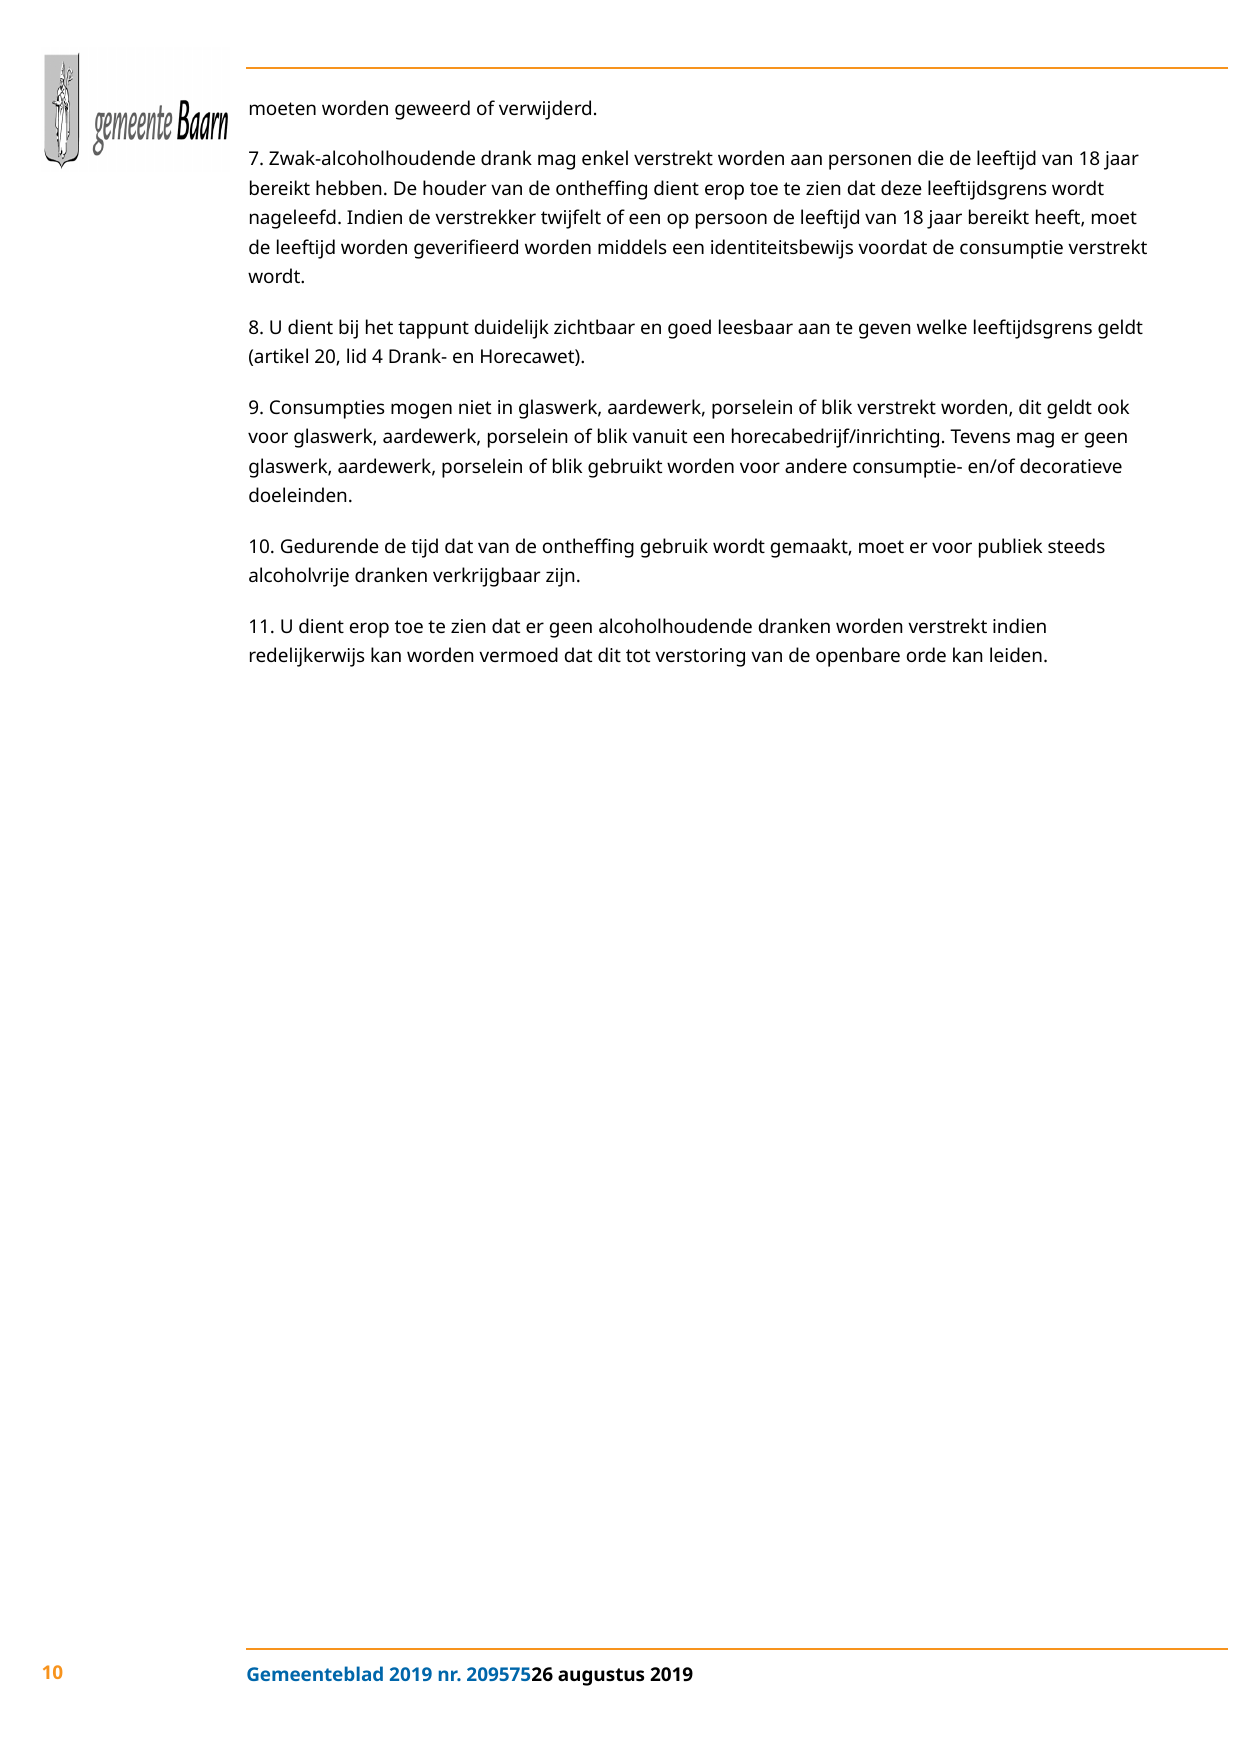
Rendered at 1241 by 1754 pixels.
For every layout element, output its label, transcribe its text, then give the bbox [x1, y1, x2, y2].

text 11. U dient erop toe te zien dat er geen alcoholhoudende dranken worden verstrekt indien redelijkerwijs kan worden vermoed dat dit tot verstoring van de openbare orde kan leiden. [248, 613, 1152, 668]
text 8. U dient bij het tappunt duidelijk zichtbaar en goed leesbaar aan te geven welke leeftijdsgrens geldt (artikel 20, lid 4 Drank- en Horecawet). [248, 314, 1152, 369]
text 9. Consumpties mogen niet in glaswerk, aardewerk, porselein of blik verstrekt worden, dit geldt ook voor glaswerk, aardewerk, porselein of blik vanuit een horecabedrijf/inrichting. Tevens mag er geen glaswerk, aardewerk, porselein of blik gebruikt worden voor andere consumptie- en/of decoratieve doeleinden. [248, 394, 1152, 508]
picture [41, 47, 231, 172]
text 10. Gedurende de tijd dat van de ontheffing gebruik wordt gemaakt, moet er voor publiek steeds alcoholvrije dranken verkrijgbaar zijn. [248, 533, 1152, 588]
text 7. Zwak-alcoholhoudende drank mag enkel verstrekt worden aan personen die de leeftijd van 18 jaar bereikt hebben. De houder van de ontheffing dient erop toe te zien dat deze leeftijdsgrens wordt nageleefd. Indien de verstrekker twijfelt of een op persoon de leeftijd van 18 jaar bereikt heeft, moet de leeftijd worden geverifieerd worden middels een identiteitsbewijs voordat de consumptie verstrekt wordt. [248, 145, 1152, 289]
text moeten worden geweerd of verwijderd. [248, 95, 1152, 121]
